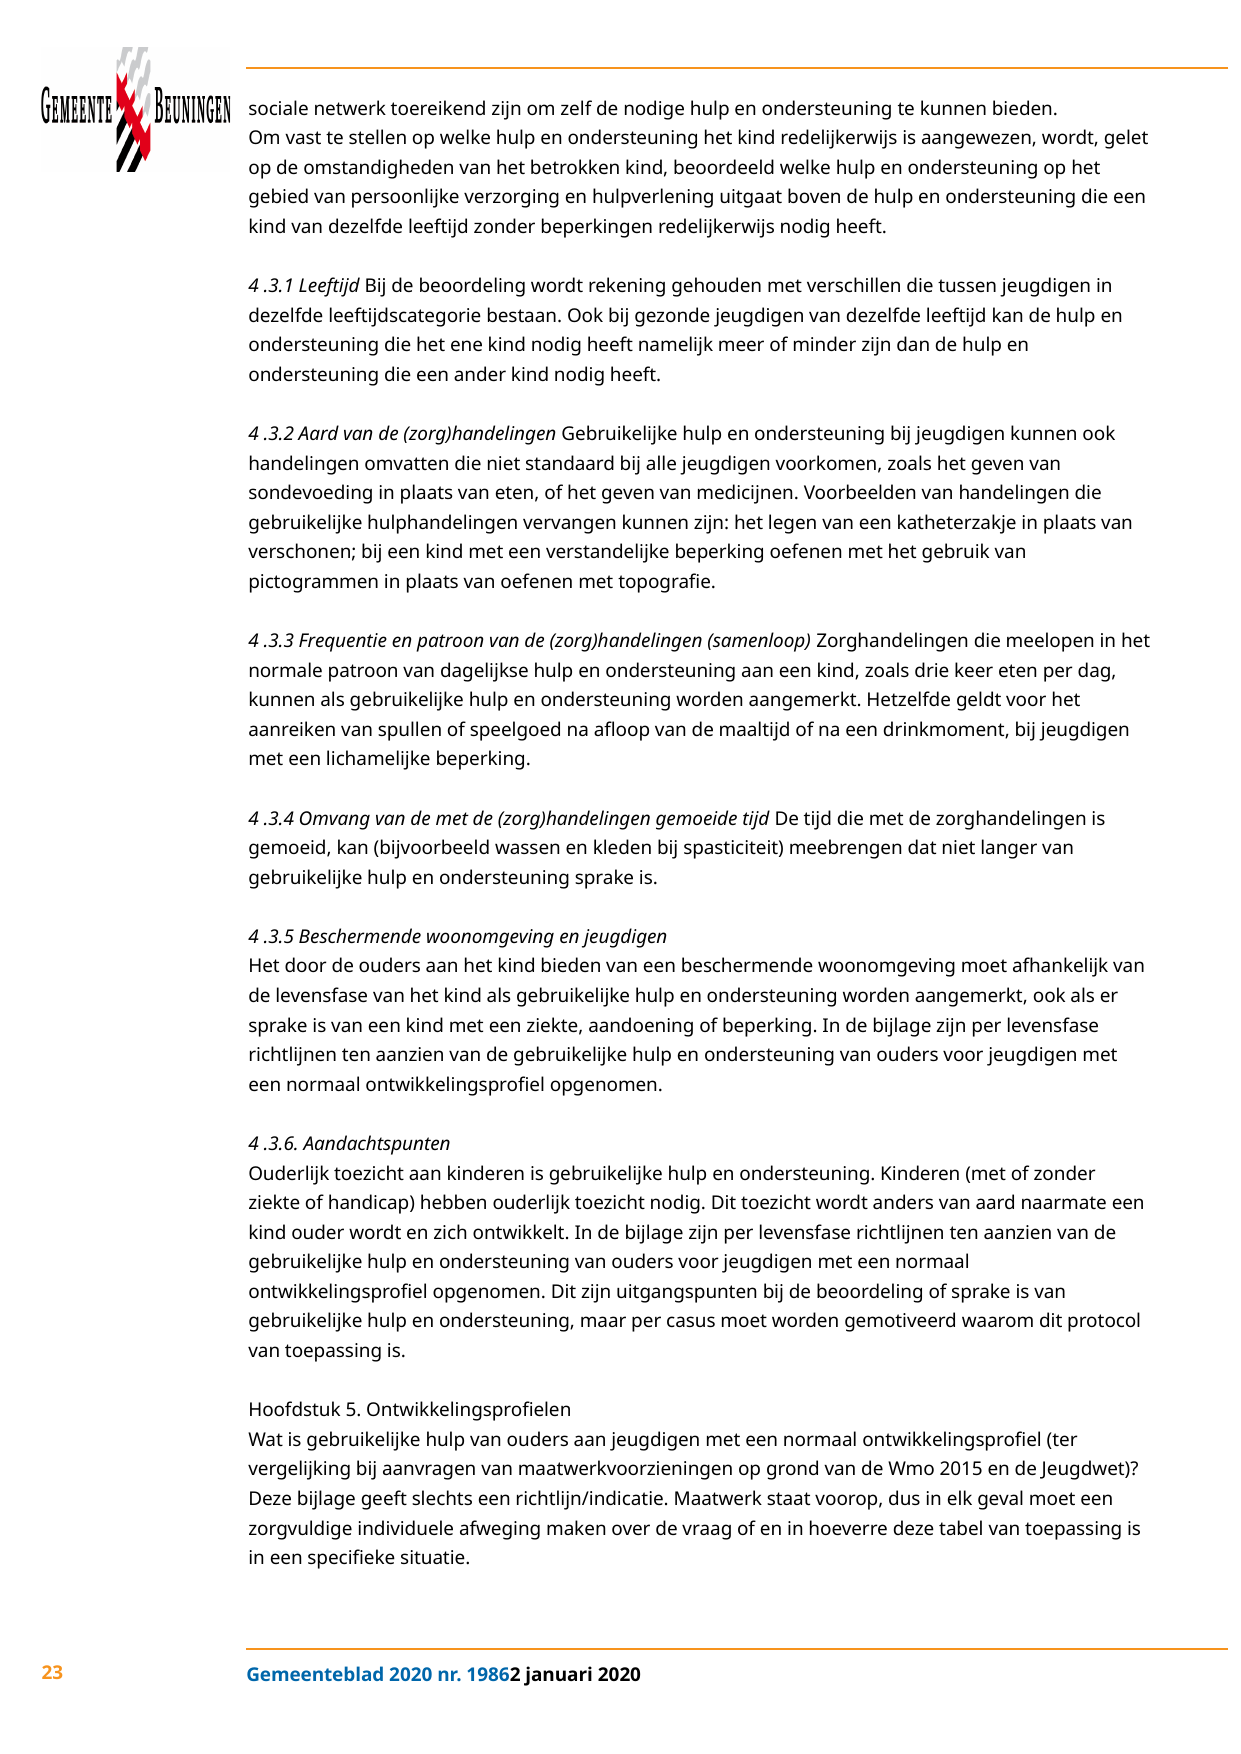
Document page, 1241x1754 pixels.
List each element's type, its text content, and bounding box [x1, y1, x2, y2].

text 4 .3.3 Frequentie en patroon van de (zorg)handelingen (samenloop) Zorghandelingen die meelopen in het normale patroon van dagelijkse hulp en ondersteuning aan een kind, zoals drie keer eten per dag, kunnen als gebruikelijke hulp en ondersteuning worden aangemerkt. Hetzelfde geldt voor het aanreiken van spullen of speelgoed na afloop van de maaltijd of na een drinkmoment, bij jeugdigen met een lichamelijke beperking. [248, 627, 1152, 771]
text 4 .3.6. Aandachtspunten [248, 1130, 1152, 1156]
text 4 .3.2 Aard van de (zorg)handelingen Gebruikelijke hulp en ondersteuning bij jeugdigen kunnen ook handelingen omvatten die niet standaard bij alle jeugdigen voorkomen, zoals het geven van sondevoeding in plaats van eten, of het geven van medicijnen. Voorbeelden van handelingen die gebruikelijke hulphandelingen vervangen kunnen zijn: het legen van een katheterzakje in plaats van verschonen; bij een kind met een verstandelijke beperking oefenen met het gebruik van pictogrammen in plaats van oefenen met topografie. [248, 420, 1152, 594]
text Hoofdstuk 5. Ontwikkelingsprofielen [248, 1396, 1152, 1422]
text Ouderlijk toezicht aan kinderen is gebruikelijke hulp en ondersteuning. Kinderen (met of zonder ziekte of handicap) hebben ouderlijk toezicht nodig. Dit toezicht wordt anders van aard naarmate een kind ouder wordt en zich ontwikkelt. In de bijlage zijn per levensfase richtlijnen ten aanzien van de gebruikelijke hulp en ondersteuning van ouders voor jeugdigen met een normaal ontwikkelingsprofiel opgenomen. Dit zijn uitgangspunten bij de beoordeling of sprake is van gebruikelijke hulp en ondersteuning, maar per casus moet worden gemotiveerd waarom dit protocol van toepassing is. [248, 1160, 1152, 1363]
text 4 .3.5 Beschermende woonomgeving en jeugdigen [248, 923, 1152, 949]
picture [41, 47, 231, 172]
text Wat is gebruikelijke hulp van ouders aan jeugdigen met een normaal ontwikkelingsprofiel (ter vergelijking bij aanvragen van maatwerkvoorzieningen op grond van de Wmo 2015 en de Jeugdwet)? [248, 1426, 1152, 1481]
text Deze bijlage geeft slechts een richtlijn/indicatie. Maatwerk staat voorop, dus in elk geval moet een zorgvuldige individuele afweging maken over de vraag of en in hoeverre deze tabel van toepassing is [248, 1485, 1152, 1541]
text 4 .3.4 Omvang van de met de (zorg)handelingen gemoeide tijd De tijd die met de zorghandelingen is gemoeid, kan (bijvoorbeeld wassen en kleden bij spasticiteit) meebrengen dat niet langer van gebruikelijke hulp en ondersteuning sprake is. [248, 805, 1152, 890]
text 4 .3.1 Leeftijd Bij de beoordeling wordt rekening gehouden met verschillen die tussen jeugdigen in dezelfde leeftijdscategorie bestaan. Ook bij gezonde jeugdigen van dezelfde leeftijd kan de hulp en ondersteuning die het ene kind nodig heeft namelijk meer of minder zijn dan de hulp en ondersteuning die een ander kind nodig heeft. [248, 272, 1152, 387]
text Om vast te stellen op welke hulp en ondersteuning het kind redelijkerwijs is aangewezen, wordt, gelet op de omstandigheden van het betrokken kind, beoordeeld welke hulp en ondersteuning op het gebied van persoonlijke verzorging en hulpverlening uitgaat boven de hulp en ondersteuning die een kind van dezelfde leeftijd zonder beperkingen redelijkerwijs nodig heeft. [248, 124, 1152, 239]
text sociale netwerk toereikend zijn om zelf de nodige hulp en ondersteuning te kunnen bieden. [248, 95, 1152, 121]
text Het door de ouders aan het kind bieden van een beschermende woonomgeving moet afhankelijk van de levensfase van het kind als gebruikelijke hulp en ondersteuning worden aangemerkt, ook als er sprake is van een kind met een ziekte, aandoening of beperking. In de bijlage zijn per levensfase richtlijnen ten aanzien van de gebruikelijke hulp en ondersteuning van ouders voor jeugdigen met een normaal ontwikkelingsprofiel opgenomen. [248, 953, 1152, 1097]
text in een specifieke situatie. [248, 1544, 1152, 1570]
